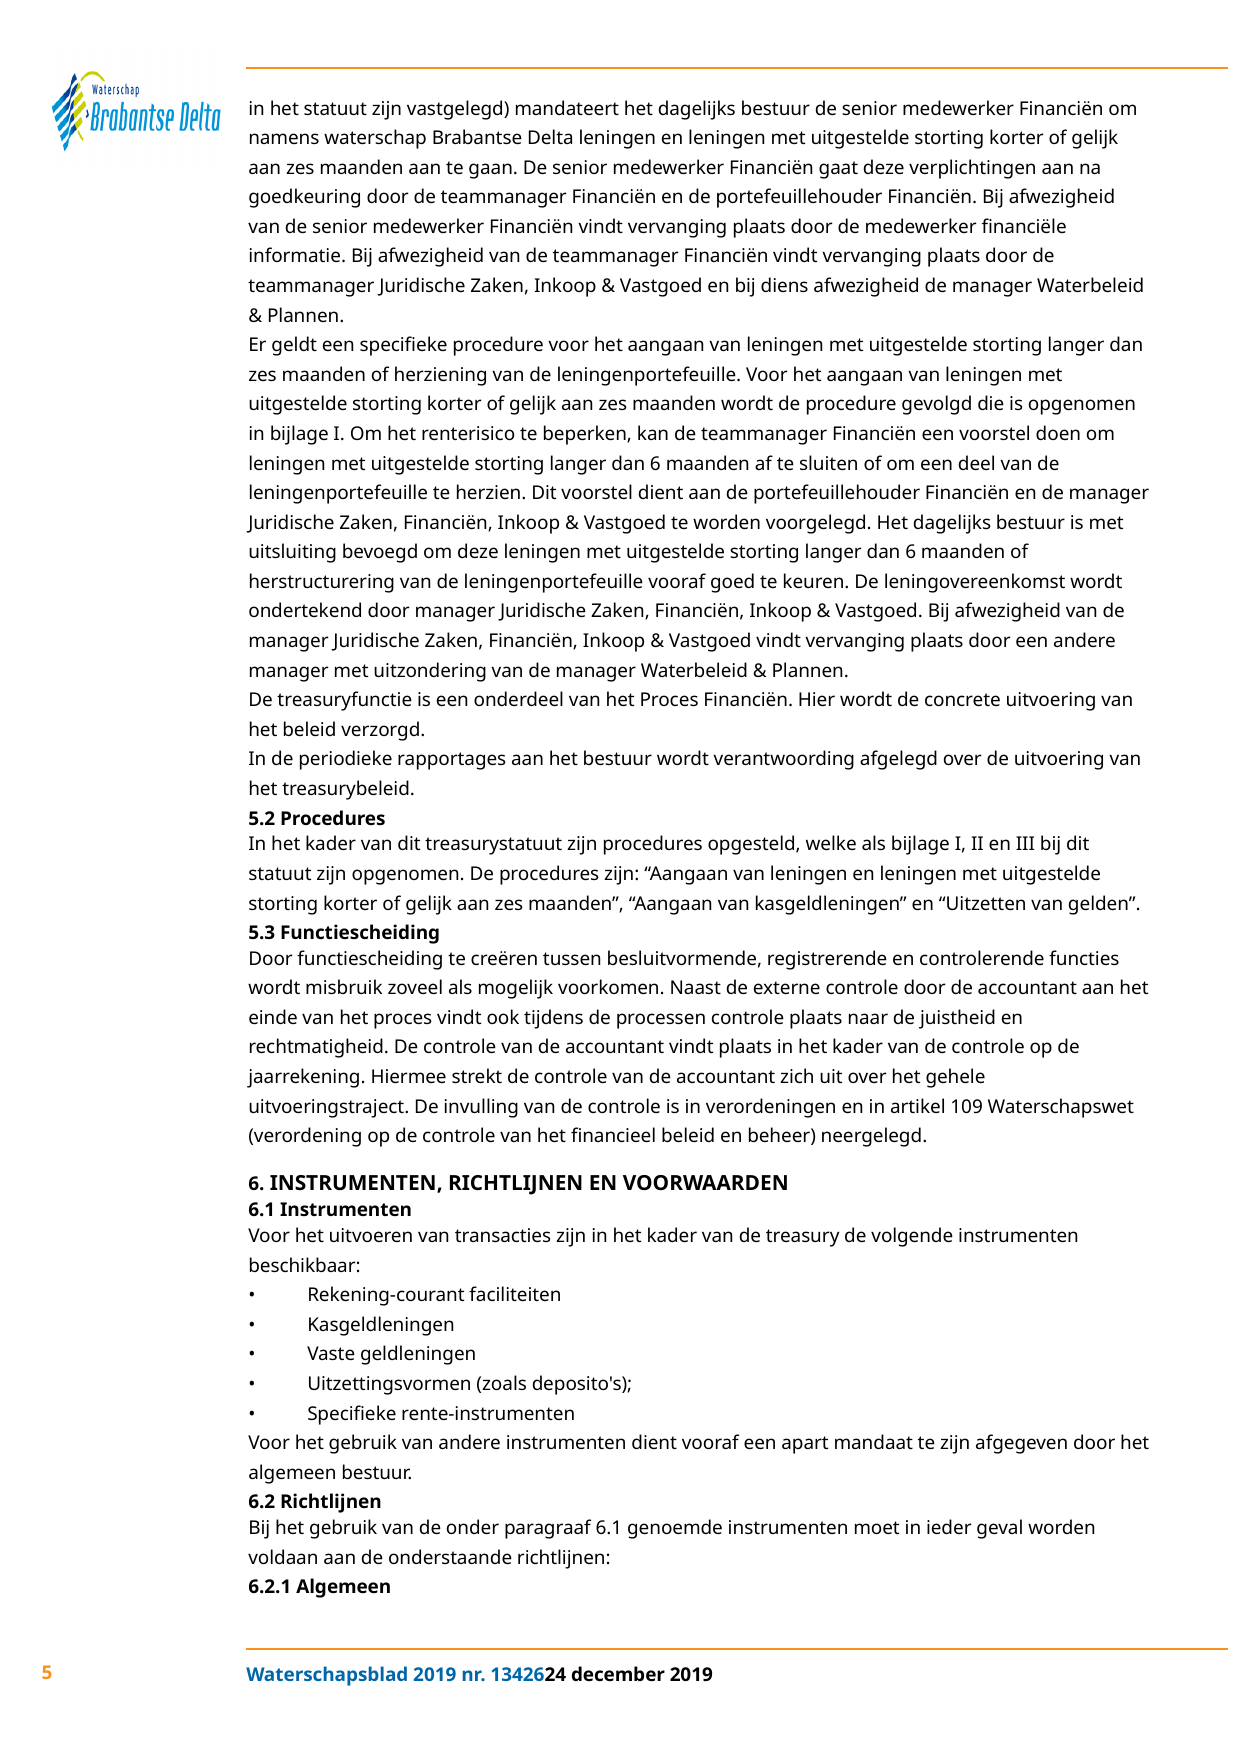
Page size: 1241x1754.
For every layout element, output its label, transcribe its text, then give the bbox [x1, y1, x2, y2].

text In het kader van dit treasurystatuut zijn procedures opgesteld, welke als bijlage I, II en III bij dit statuut zijn opgenomen. De procedures zijn: “Aangaan van leningen en leningen met uitgestelde storting korter of gelijk aan zes maanden”, “Aangaan van kasgeldleningen” en “Uitzetten van gelden”. [248, 831, 1152, 915]
text In de periodieke rapportages aan het bestuur wordt verantwoording afgelegd over de uitvoering van het treasurybeleid. [248, 746, 1152, 801]
list Rekening-courant faciliteiten [248, 1281, 1152, 1307]
text Door functiescheiding te creëren tussen besluitvormende, registrerende en controlerende functies wordt misbruik zoveel als mogelijk voorkomen. Naast de externe controle door de accountant aan het einde van het proces vindt ook tijdens de processen controle plaats naar de juistheid en rechtmatigheid. De controle van de accountant vindt plaats in het kader van de controle op de jaarrekening. Hiermee strekt de controle van de accountant zich uit over het gehele uitvoeringstraject. De invulling van de controle is in verordeningen en in artikel 109 Waterschapswet (verordening op de controle van het financieel beleid en beheer) neergelegd. [248, 945, 1152, 1148]
text 6. INSTRUMENTEN, RICHTLIJNEN EN VOORWAARDEN [248, 1168, 1152, 1197]
text Er geldt een specifieke procedure voor het aangaan van leningen met uitgestelde storting langer dan zes maanden of herziening van de leningenportefeuille. Voor het aangaan van leningen met uitgestelde storting korter of gelijk aan zes maanden wordt de procedure gevolgd die is opgenomen in bijlage I. Om het renterisico te beperken, kan de teammanager Financiën een voorstel doen om leningen met uitgestelde storting langer dan 6 maanden af te sluiten of om een deel van de leningenportefeuille te herzien. Dit voorstel dient aan de portefeuillehouder Financiën en de manager Juridische Zaken, Financiën, Inkoop & Vastgoed te worden voorgelegd. Het dagelijks bestuur is met uitsluiting bevoegd om deze leningen met uitgestelde storting langer dan 6 maanden of herstructurering van de leningenportefeuille vooraf goed te keuren. De leningovereenkomst wordt ondertekend door manager Juridische Zaken, Financiën, Inkoop & Vastgoed. Bij afwezigheid van de manager Juridische Zaken, Financiën, Inkoop & Vastgoed vindt vervanging plaats door een andere manager met uitzondering van de manager Waterbeleid & Plannen. [248, 331, 1152, 683]
list Uitzettingsvormen (zoals deposito's); [248, 1370, 1152, 1396]
text Voor het gebruik van andere instrumenten dient vooraf een apart mandaat te zijn afgegeven door het algemeen bestuur. [248, 1429, 1152, 1485]
text Voor het uitvoeren van transacties zijn in het kader van de treasury de volgende instrumenten beschikbaar: [248, 1222, 1152, 1278]
list Specifieke rente-instrumenten [248, 1400, 1152, 1426]
text 5.2 Procedures [248, 805, 1152, 831]
text 5.3 Functiescheiding [248, 919, 1152, 945]
list Vaste geldleningen [248, 1341, 1152, 1366]
text De treasuryfunctie is een onderdeel van het Proces Financiën. Hier wordt de concrete uitvoering van het beleid verzorgd. [248, 686, 1152, 742]
text 6.2 Richtlijnen [248, 1488, 1152, 1514]
text 6.1 Instrumenten [248, 1197, 1152, 1222]
picture [41, 47, 231, 172]
text 6.2.1 Algemeen [248, 1573, 1152, 1599]
text in het statuut zijn vastgelegd) mandateert het dagelijks bestuur de senior medewerker Financiën om namens waterschap Brabantse Delta leningen en leningen met uitgestelde storting korter of gelijk aan zes maanden aan te gaan. De senior medewerker Financiën gaat deze verplichtingen aan na goedkeuring door de teammanager Financiën en de portefeuillehouder Financiën. Bij afwezigheid van de senior medewerker Financiën vindt vervanging plaats door de medewerker financiële informatie. Bij afwezigheid van de teammanager Financiën vindt vervanging plaats door de teammanager Juridische Zaken, Inkoop & Vastgoed en bij diens afwezigheid de manager Waterbeleid & Plannen. [248, 95, 1152, 328]
list Kasgeldleningen [248, 1311, 1152, 1337]
text Bij het gebruik van de onder paragraaf 6.1 genoemde instrumenten moet in ieder geval worden voldaan aan de onderstaande richtlijnen: [248, 1514, 1152, 1569]
